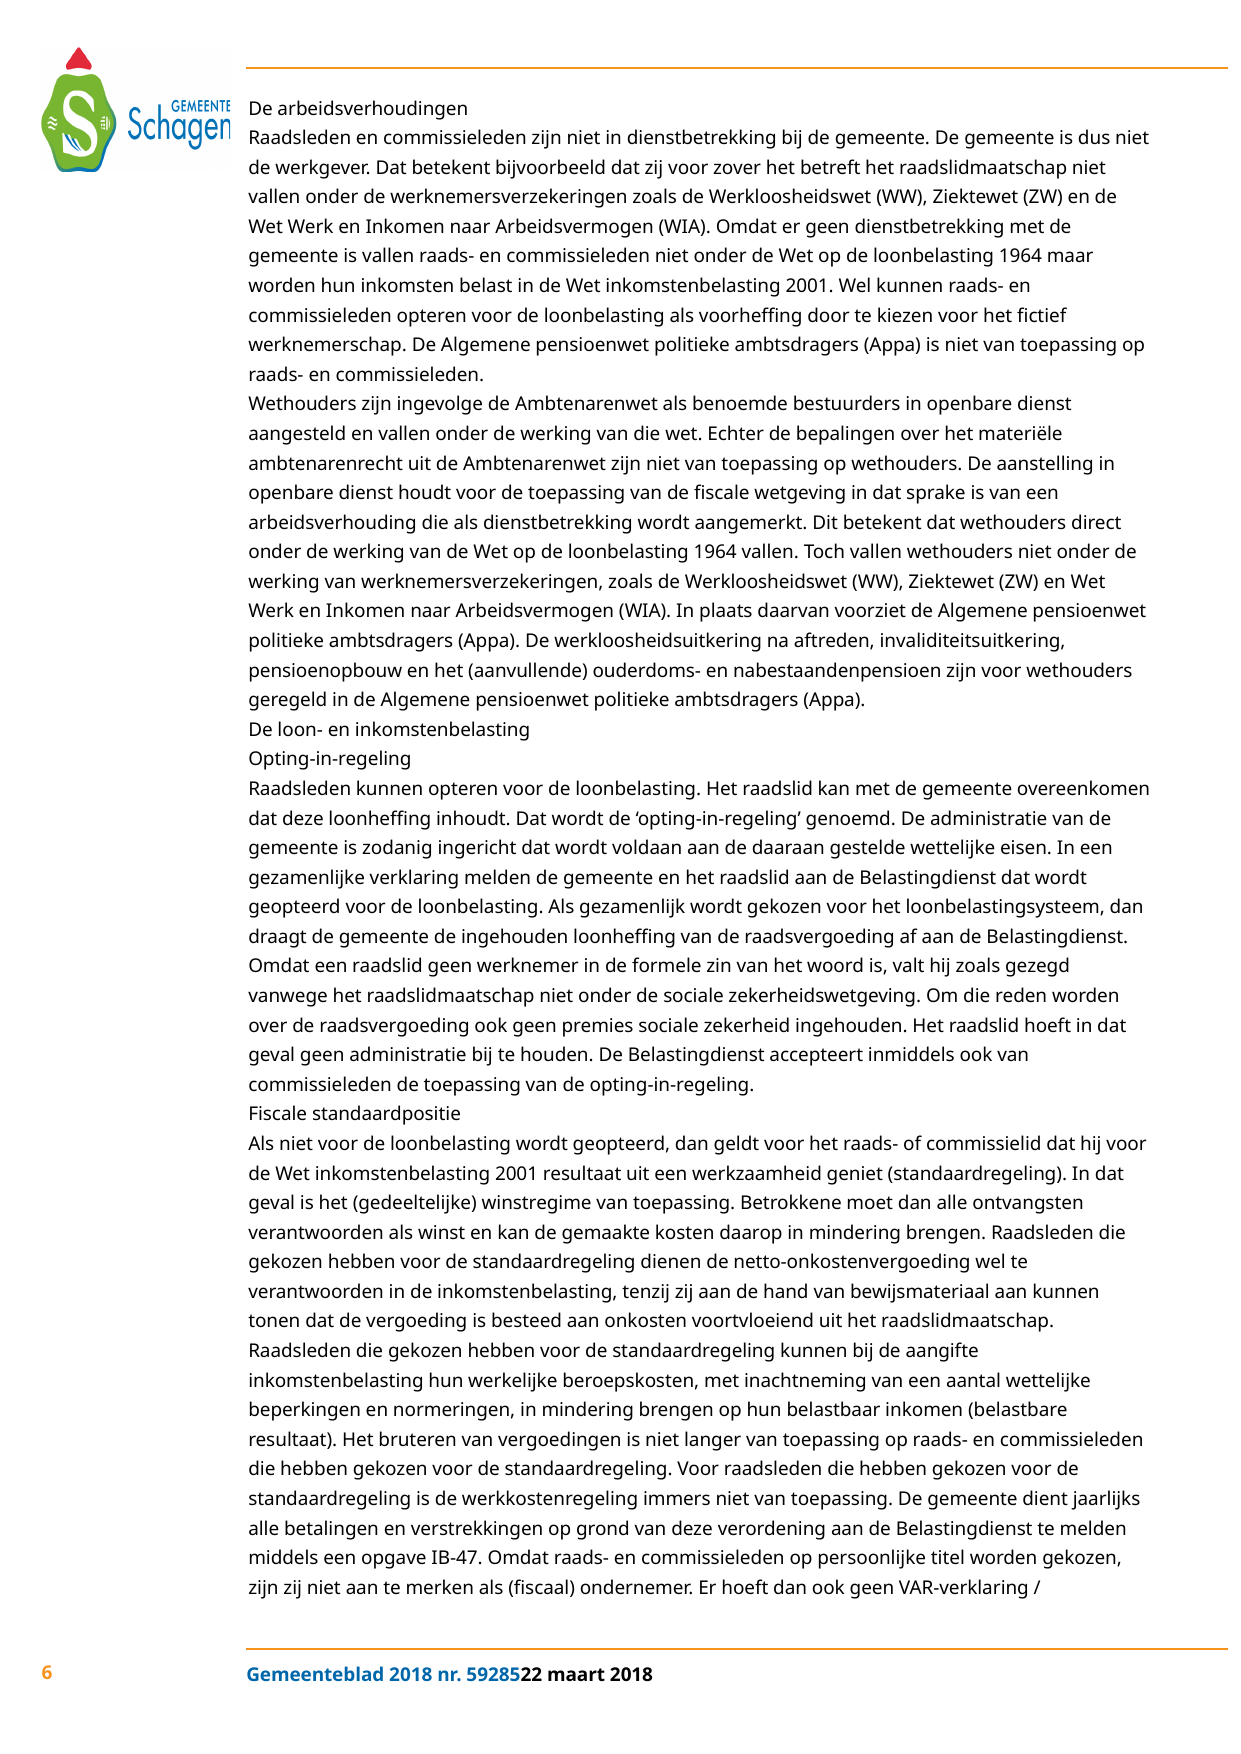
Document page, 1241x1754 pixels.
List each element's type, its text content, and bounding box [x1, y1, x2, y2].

text Raadsleden kunnen opteren voor de loonbelasting. Het raadslid kan met de gemeente overeenkomen dat deze loonheffing inhoudt. Dat wordt de ‘opting-in-regeling’ genoemd. De administratie van de gemeente is zodanig ingericht dat wordt voldaan aan de daaraan gestelde wettelijke eisen. In een gezamenlijke verklaring melden de gemeente en het raadslid aan de Belastingdienst dat wordt geopteerd voor de loonbelasting. Als gezamenlijk wordt gekozen voor het loonbelastingsysteem, dan draagt de gemeente de ingehouden loonheffing van de raadsvergoeding af aan de Belastingdienst. Omdat een raadslid geen werknemer in de formele zin van het woord is, valt hij zoals gezegd vanwege het raadslidmaatschap niet onder de sociale zekerheidswetgeving. Om die reden worden over de raadsvergoeding ook geen premies sociale zekerheid ingehouden. Het raadslid hoeft in dat geval geen administratie bij te houden. De Belastingdienst accepteert inmiddels ook van commissieleden de toepassing van de opting-in-regeling. [248, 775, 1152, 1097]
text Fiscale standaardpositie [248, 1101, 1152, 1126]
text De loon- en inkomstenbelasting [248, 716, 1152, 742]
text Raadsleden en commissieleden zijn niet in dienstbetrekking bij de gemeente. De gemeente is dus niet de werkgever. Dat betekent bijvoorbeeld dat zij voor zover het betreft het raadslidmaatschap niet vallen onder de werknemersverzekeringen zoals de Werkloosheidswet (WW), Ziektewet (ZW) en de Wet Werk en Inkomen naar Arbeidsvermogen (WIA). Omdat er geen dienstbetrekking met de gemeente is vallen raads- en commissieleden niet onder de Wet op de loonbelasting 1964 maar worden hun inkomsten belast in de Wet inkomstenbelasting 2001. Wel kunnen raads- en commissieleden opteren voor de loonbelasting als voorheffing door te kiezen voor het fictief werknemerschap. De Algemene pensioenwet politieke ambtsdragers (Appa) is niet van toepassing op raads- en commissieleden. [248, 124, 1152, 387]
text Opting-in-regeling [248, 746, 1152, 771]
text Wethouders zijn ingevolge de Ambtenarenwet als benoemde bestuurders in openbare dienst aangesteld en vallen onder de werking van die wet. Echter de bepalingen over het materiële ambtenarenrecht uit de Ambtenarenwet zijn niet van toepassing op wethouders. De aanstelling in openbare dienst houdt voor de toepassing van de fiscale wetgeving in dat sprake is van een arbeidsverhouding die als dienstbetrekking wordt aangemerkt. Dit betekent dat wethouders direct onder de werking van de Wet op de loonbelasting 1964 vallen. Toch vallen wethouders niet onder de werking van werknemersverzekeringen, zoals de Werkloosheidswet (WW), Ziektewet (ZW) en Wet Werk en Inkomen naar Arbeidsvermogen (WIA). In plaats daarvan voorziet de Algemene pensioenwet politieke ambtsdragers (Appa). De werkloosheidsuitkering na aftreden, invaliditeitsuitkering, pensioenopbouw en het (aanvullende) ouderdoms- en nabestaandenpensioen zijn voor wethouders geregeld in de Algemene pensioenwet politieke ambtsdragers (Appa). [248, 391, 1152, 712]
text De arbeidsverhoudingen [248, 95, 1152, 121]
text Als niet voor de loonbelasting wordt geopteerd, dan geldt voor het raads- of commissielid dat hij voor de Wet inkomstenbelasting 2001 resultaat uit een werkzaamheid geniet (standaardregeling). In dat geval is het (gedeeltelijke) winstregime van toepassing. Betrokkene moet dan alle ontvangsten verantwoorden als winst en kan de gemaakte kosten daarop in mindering brengen. Raadsleden die gekozen hebben voor de standaardregeling dienen de netto-onkostenvergoeding wel te verantwoorden in de inkomstenbelasting, tenzij zij aan de hand van bewijsmateriaal aan kunnen tonen dat de vergoeding is besteed aan onkosten voortvloeiend uit het raadslidmaatschap. [248, 1130, 1152, 1333]
text Raadsleden die gekozen hebben voor de standaardregeling kunnen bij de aangifte inkomstenbelasting hun werkelijke beroepskosten, met inachtneming van een aantal wettelijke beperkingen en normeringen, in mindering brengen op hun belastbaar inkomen (belastbare resultaat). Het bruteren van vergoedingen is niet langer van toepassing op raads- en commissieleden die hebben gekozen voor de standaardregeling. Voor raadsleden die hebben gekozen voor de standaardregeling is de werkkostenregeling immers niet van toepassing. De gemeente dient jaarlijks alle betalingen en verstrekkingen op grond van deze verordening aan de Belastingdienst te melden middels een opgave IB-47. Omdat raads- en commissieleden op persoonlijke titel worden gekozen, zijn zij niet aan te merken als (fiscaal) ondernemer. Er hoeft dan ook geen VAR-verklaring / [248, 1337, 1152, 1600]
picture [41, 47, 231, 172]
